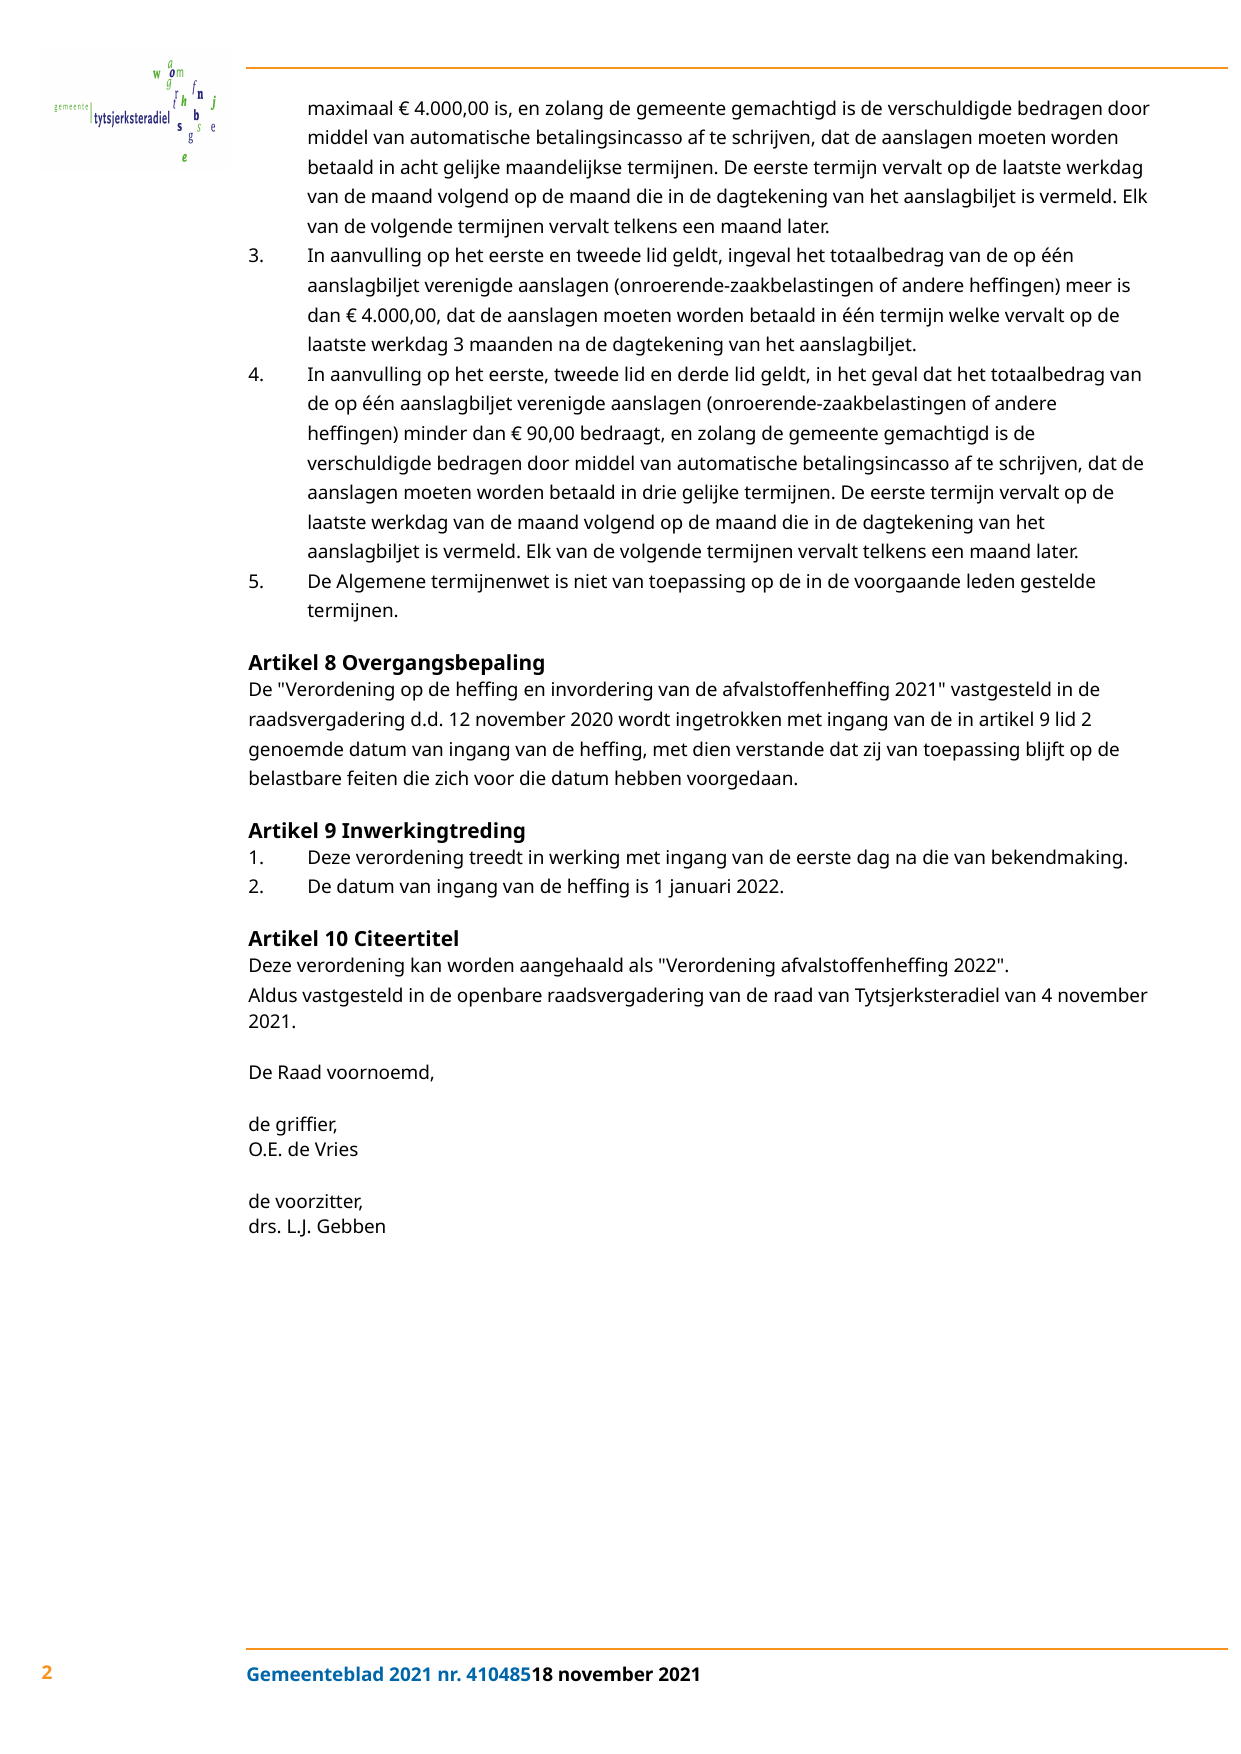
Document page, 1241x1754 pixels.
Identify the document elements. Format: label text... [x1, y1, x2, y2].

text Artikel 9 Inwerkingtreding [248, 816, 1152, 844]
list In aanvulling op het eerste, tweede lid en derde lid geldt, in het geval dat het totaalbedrag van de op één aanslagbiljet verenigde aanslagen (onroerende-zaakbelastingen of andere heffingen) minder dan € 90,00 bedraagt, en zolang de gemeente gemachtigd is de verschuldigde bedragen door middel van automatische betalingsincasso af te schrijven, dat de aanslagen moeten worden betaald in drie gelijke termijnen. De eerste termijn vervalt op de laatste werkdag van de maand volgend op de maand die in de dagtekening van het aanslagbiljet is vermeld. Elk van de volgende termijnen vervalt telkens een maand later. [248, 361, 1152, 564]
text Deze verordening kan worden aangehaald als "Verordening afvalstoffenheffing 2022". [248, 953, 1152, 978]
text De Raad voornoemd, [248, 1059, 1152, 1085]
list In aanvulling op het eerste en tweede lid geldt, ingeval het totaalbedrag van de op één aanslagbiljet verenigde aanslagen (onroerende-zaakbelastingen of andere heffingen) meer is dan € 4.000,00, dat de aanslagen moeten worden betaald in één termijn welke vervalt op de laatste werkdag 3 maanden na de dagtekening van het aanslagbiljet. [248, 243, 1152, 357]
text Artikel 10 Citeertitel [248, 924, 1152, 953]
text De "Verordening op de heffing en invordering van de afvalstoffenheffing 2021" vastgesteld in de raadsvergadering d.d. 12 november 2020 wordt ingetrokken met ingang van de in artikel 9 lid 2 genoemde datum van ingang van de heffing, met dien verstande dat zij van toepassing blijft op de belastbare feiten die zich voor die datum hebben voorgedaan. [248, 677, 1152, 791]
picture [41, 47, 231, 172]
text Aldus vastgesteld in de openbare raadsvergadering van de raad van Tytsjerksteradiel van 4 november 2021. [248, 982, 1152, 1034]
list Deze verordening treedt in werking met ingang van de eerste dag na die van bekendmaking. [248, 844, 1152, 870]
text Artikel 8 Overgangsbepaling [248, 648, 1152, 677]
list De datum van ingang van de heffing is 1 januari 2022. [248, 874, 1152, 899]
list maximaal € 4.000,00 is, en zolang de gemeente gemachtigd is de verschuldigde bedragen door middel van automatische betalingsincasso af te schrijven, dat de aanslagen moeten worden betaald in acht gelijke maandelijkse termijnen. De eerste termijn vervalt op de laatste werkdag van de maand volgend op de maand die in de dagtekening van het aanslagbiljet is vermeld. Elk van de volgende termijnen vervalt telkens een maand later. [248, 95, 1152, 239]
text de griffier, [248, 1111, 1152, 1137]
text O.E. de Vries [248, 1137, 1152, 1162]
list De Algemene termijnenwet is niet van toepassing op de in de voorgaande leden gestelde termijnen. [248, 568, 1152, 623]
text drs. L.J. Gebben [248, 1214, 1152, 1239]
text de voorzitter, [248, 1188, 1152, 1214]
